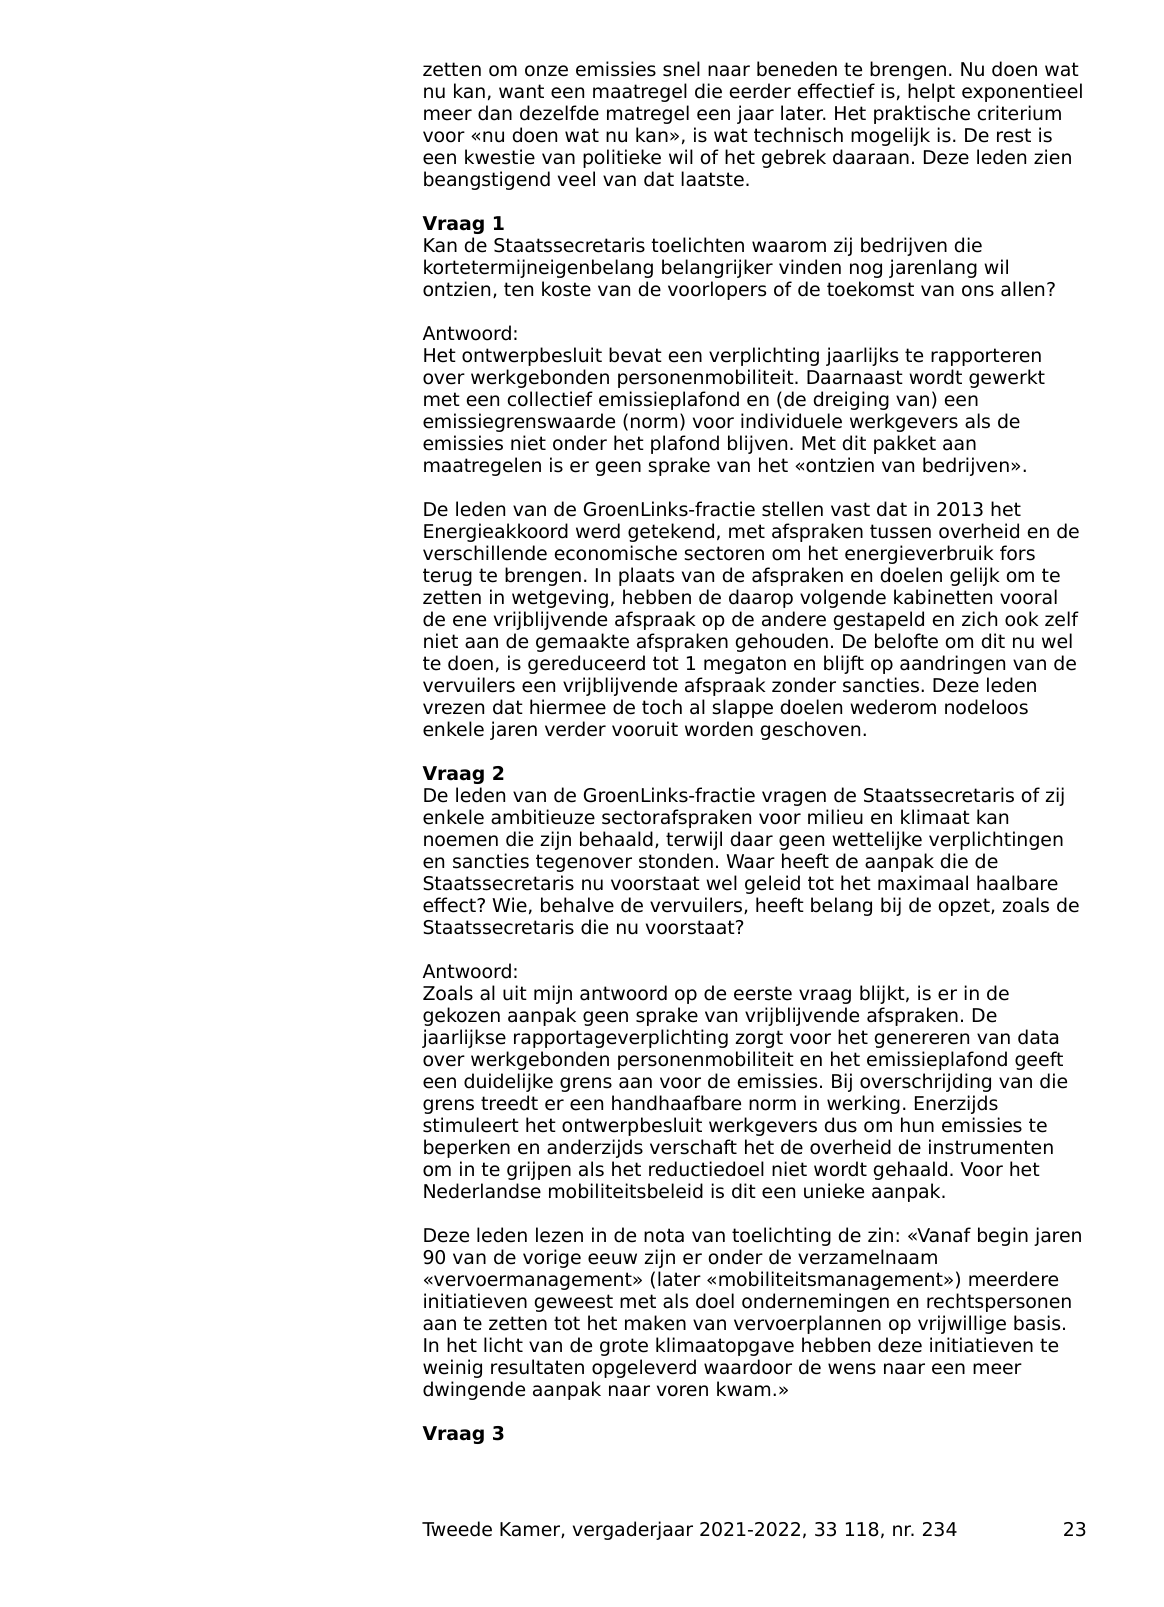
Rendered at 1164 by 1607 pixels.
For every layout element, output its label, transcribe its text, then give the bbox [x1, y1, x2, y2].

text De leden van de GroenLinks-fractie stellen vast dat in 2013 het Energieakkoord werd getekend, met afspraken tussen overheid en de verschillende economische sectoren om het energieverbruik fors terug te brengen. In plaats van de afspraken en doelen gelijk om te zetten in wetgeving, hebben de daarop volgende kabinetten vooral de ene vrijblijvende afspraak op de andere gestapeld en zich ook zelf niet aan de gemaakte afspraken gehouden. De belofte om dit nu wel te doen, is gereduceerd tot 1 megaton en blijft op aandringen van de vervuilers een vrijblijvende afspraak zonder sancties. Deze leden vrezen dat hiermee de toch al slappe doelen wederom nodeloos enkele jaren verder vooruit worden geschoven. [422, 499, 1087, 741]
text De leden van de GroenLinks-fractie vragen de Staatssecretaris of zij enkele ambitieuze sectorafspraken voor milieu en klimaat kan noemen die zijn behaald, terwijl daar geen wettelijke verplichtingen en sancties tegenover stonden. Waar heeft de aanpak die de Staatssecretaris nu voorstaat wel geleid tot het maximaal haalbare effect? Wie, behalve de vervuilers, heeft belang bij de opzet, zoals de Staatssecretaris die nu voorstaat? [422, 785, 1087, 939]
text Vraag 3 [422, 1423, 1087, 1445]
text zetten om onze emissies snel naar beneden te brengen. Nu doen wat nu kan, want een maatregel die eerder effectief is, helpt exponentieel meer dan dezelfde matregel een jaar later. Het praktische criterium voor «nu doen wat nu kan», is wat technisch mogelijk is. De rest is een kwestie van politieke wil of het gebrek daaraan. Deze leden zien beangstigend veel van dat laatste. [422, 59, 1087, 191]
text Zoals al uit mijn antwoord op de eerste vraag blijkt, is er in de gekozen aanpak geen sprake van vrijblijvende afspraken. De jaarlijkse rapportageverplichting zorgt voor het genereren van data over werkgebonden personenmobiliteit en het emissieplafond geeft een duidelijke grens aan voor de emissies. Bij overschrijding van die grens treedt er een handhaafbare norm in werking. Enerzijds stimuleert het ontwerpbesluit werkgevers dus om hun emissies te beperken en anderzijds verschaft het de overheid de instrumenten om in te grijpen als het reductiedoel niet wordt gehaald. Voor het Nederlandse mobiliteitsbeleid is dit een unieke aanpak. [422, 983, 1087, 1203]
text Deze leden lezen in de nota van toelichting de zin: «Vanaf begin jaren 90 van de vorige eeuw zijn er onder de verzamelnaam «vervoermanagement» (later «mobiliteitsmanagement») meerdere initiatieven geweest met als doel ondernemingen en rechtspersonen aan te zetten tot het maken van vervoerplannen op vrijwillige basis. In het licht van de grote klimaatopgave hebben deze initiatieven te weinig resultaten opgeleverd waardoor de wens naar een meer dwingende aanpak naar voren kwam.» [422, 1225, 1087, 1401]
text Het ontwerpbesluit bevat een verplichting jaarlijks te rapporteren over werkgebonden personenmobiliteit. Daarnaast wordt gewerkt met een collectief emissieplafond en (de dreiging van) een emissiegrenswaarde (norm) voor individuele werkgevers als de emissies niet onder het plafond blijven. Met dit pakket aan maatregelen is er geen sprake van het «ontzien van bedrijven». [422, 345, 1087, 477]
text Vraag 2 [422, 763, 1087, 785]
text Kan de Staatssecretaris toelichten waarom zij bedrijven die kortetermijneigenbelang belangrijker vinden nog jarenlang wil ontzien, ten koste van de voorlopers of de toekomst van ons allen? [422, 235, 1087, 301]
text Antwoord: [422, 961, 1087, 983]
text Antwoord: [422, 323, 1087, 345]
text Vraag 1 [422, 213, 1087, 235]
